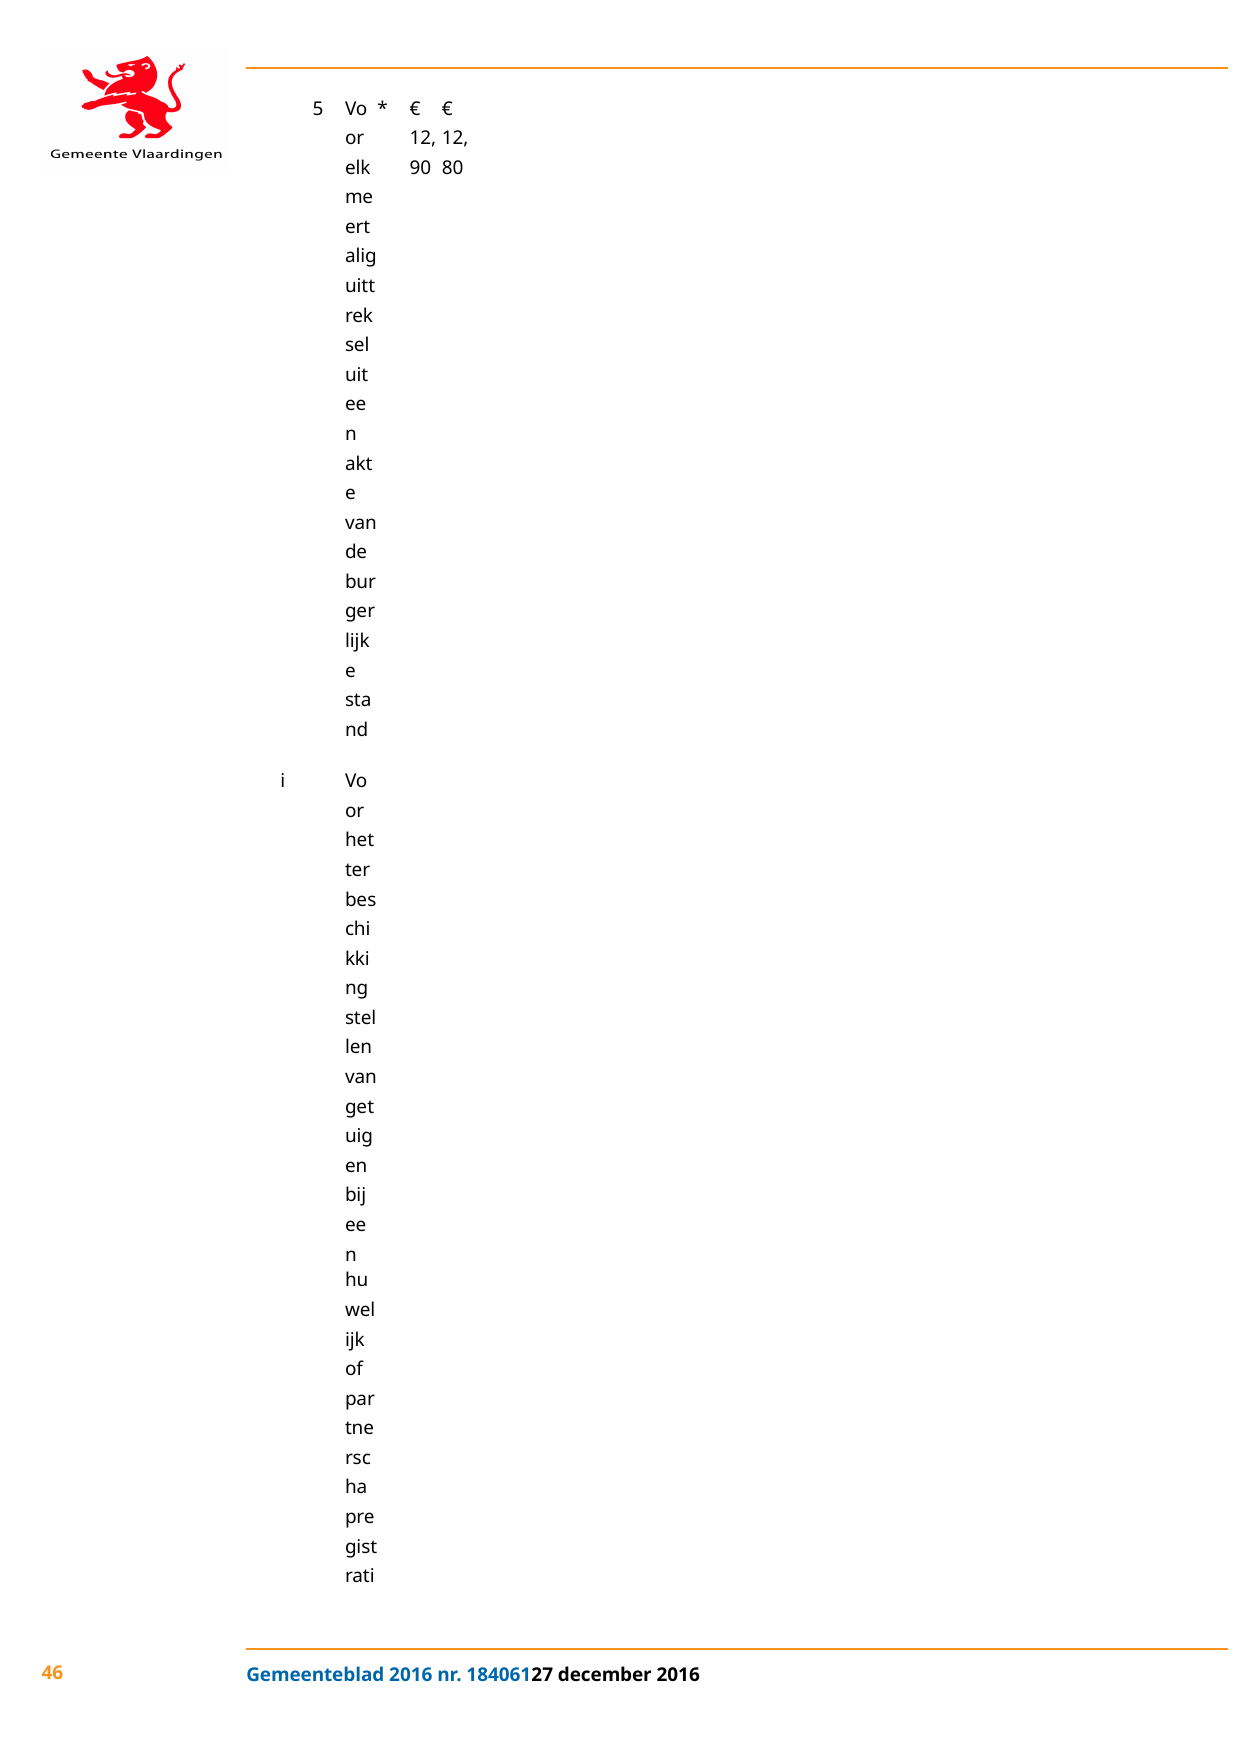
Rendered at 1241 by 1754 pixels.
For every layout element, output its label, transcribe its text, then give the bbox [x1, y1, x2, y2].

picture [41, 47, 231, 172]
table_cell [442, 742, 474, 767]
table_cell [248, 1267, 280, 1588]
table_cell [377, 1267, 409, 1588]
table_cell [377, 742, 409, 767]
table_cell [345, 742, 377, 767]
table_cell [313, 768, 345, 1267]
table_cell [377, 768, 409, 1267]
table_cell [280, 95, 312, 742]
table_cell 5 [313, 95, 345, 742]
table_cell huwelijk of partnerschapregistrati [345, 1267, 377, 1588]
table_cell Voor het ter beschikking stellen van getuigen bij een [345, 768, 377, 1267]
table_cell [409, 742, 442, 767]
table_cell [313, 1267, 345, 1588]
table_cell € 12,90 [409, 95, 442, 742]
table_cell [409, 768, 442, 1267]
table_cell [442, 768, 474, 1267]
table_cell [409, 1267, 442, 1588]
table_cell Voor elk meertalig uittreksel uit een akte van de burgerlijke stand [345, 95, 377, 742]
table_cell [313, 742, 345, 767]
table_cell [248, 742, 280, 767]
table_cell [280, 1267, 312, 1588]
table_cell [280, 742, 312, 767]
table_cell * [377, 95, 409, 742]
table_cell [248, 95, 280, 742]
table_cell € 12,80 [442, 95, 474, 742]
table_cell [442, 1267, 474, 1588]
table_cell [248, 768, 280, 1267]
table_cell i [280, 768, 312, 1267]
